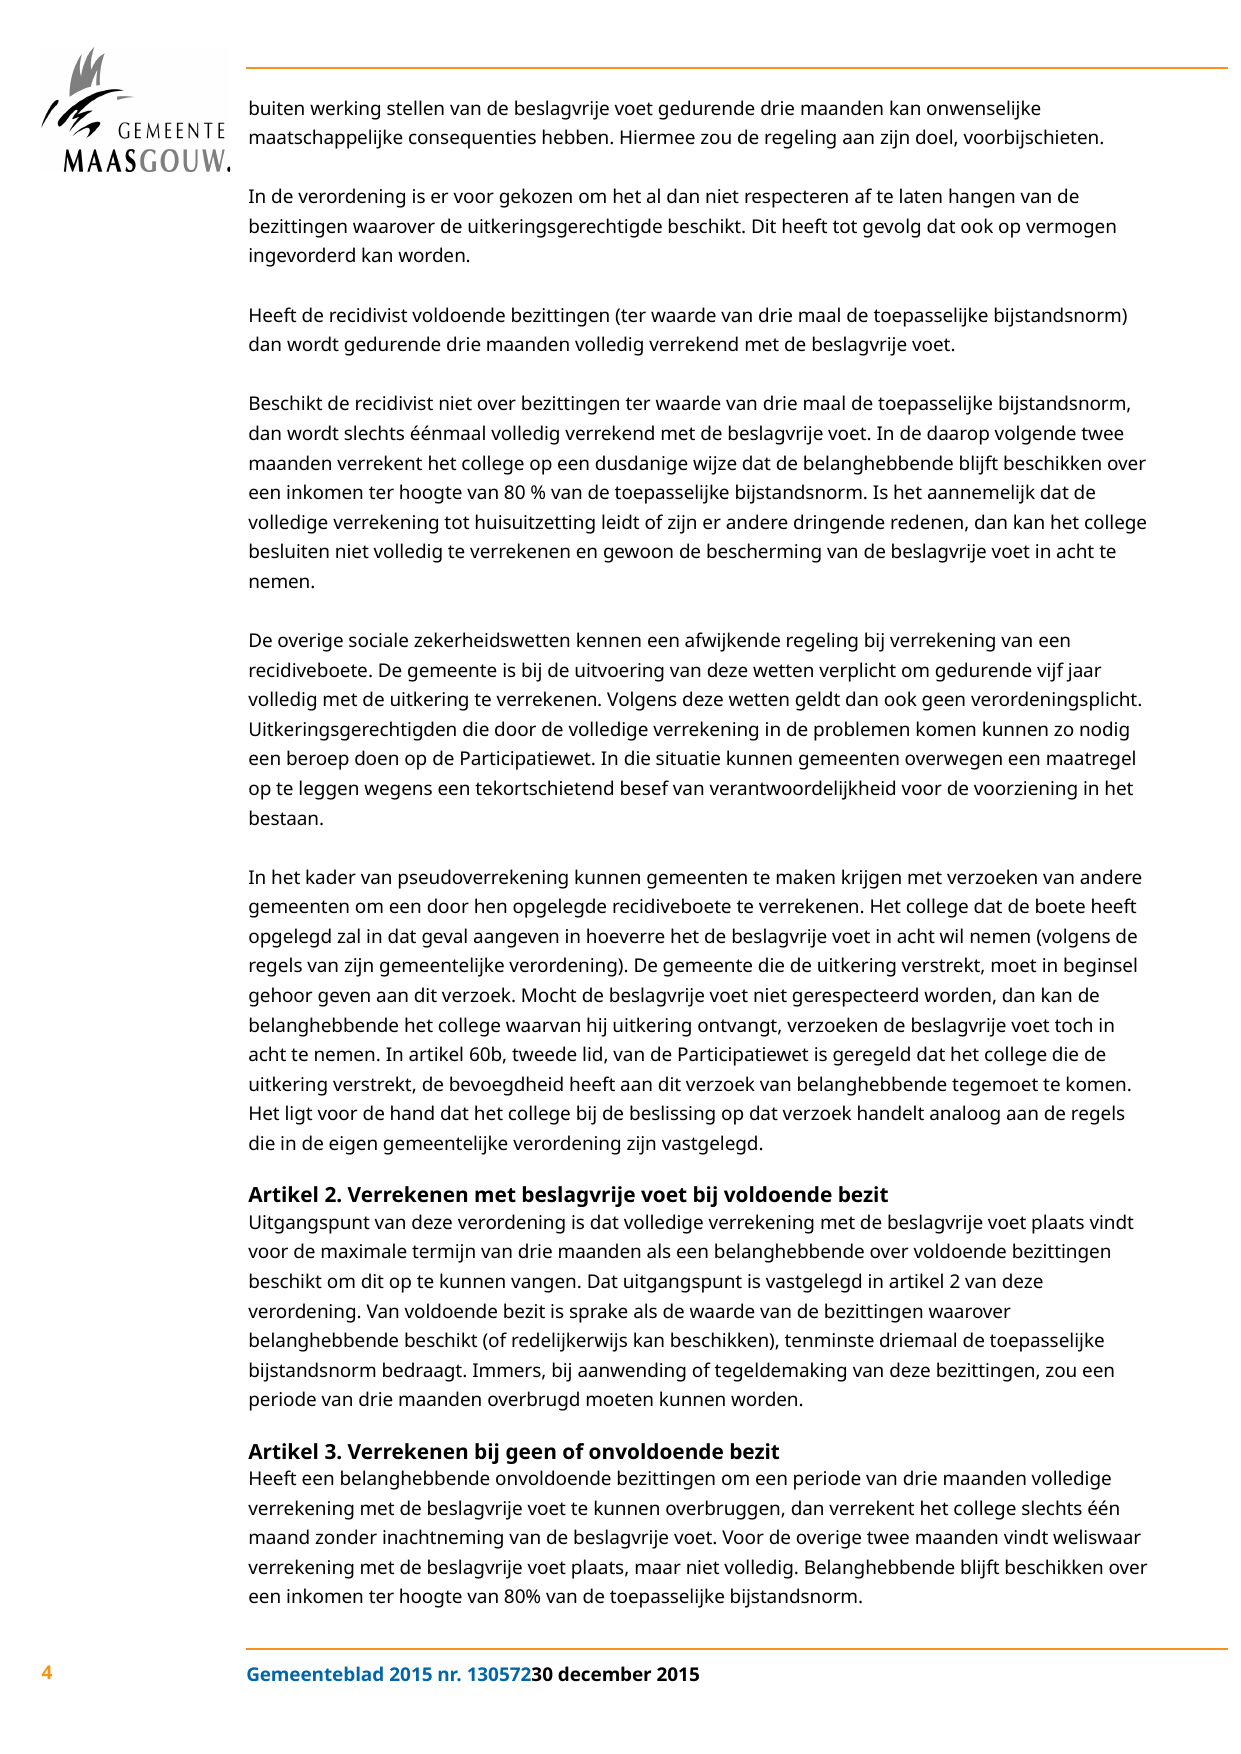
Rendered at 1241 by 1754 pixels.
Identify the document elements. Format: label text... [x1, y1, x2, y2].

text Uitgangspunt van deze verordening is dat volledige verrekening met de beslagvrije voet plaats vindt voor de maximale termijn van drie maanden als een belanghebbende over voldoende bezittingen beschikt om dit op te kunnen vangen. Dat uitgangspunt is vastgelegd in artikel 2 van deze verordening. Van voldoende bezit is sprake als de waarde van de bezittingen waarover belanghebbende beschikt (of redelijkerwijs kan beschikken), tenminste driemaal de toepasselijke bijstandsnorm bedraagt. Immers, bij aanwending of tegeldemaking van deze bezittingen, zou een periode van drie maanden overbrugd moeten kunnen worden. [248, 1209, 1152, 1412]
text buiten werking stellen van de beslagvrije voet gedurende drie maanden kan onwenselijke maatschappelijke consequenties hebben. Hiermee zou de regeling aan zijn doel, voorbijschieten. [248, 95, 1152, 150]
text In de verordening is er voor gekozen om het al dan niet respecteren af te laten hangen van de bezittingen waarover de uitkeringsgerechtigde beschikt. Dit heeft tot gevolg dat ook op vermogen ingevorderd kan worden. [248, 183, 1152, 268]
text In het kader van pseudoverrekening kunnen gemeenten te maken krijgen met verzoeken van andere gemeenten om een door hen opgelegde recidiveboete te verrekenen. Het college dat de boete heeft opgelegd zal in dat geval aangeven in hoeverre het de beslagvrije voet in acht wil nemen (volgens de regels van zijn gemeentelijke verordening). De gemeente die de uitkering verstrekt, moet in beginsel gehoor geven aan dit verzoek. Mocht de beslagvrije voet niet gerespecteerd worden, dan kan de belanghebbende het college waarvan hij uitkering ontvangt, verzoeken de beslagvrije voet toch in acht te nemen. In artikel 60b, tweede lid, van de Participatiewet is geregeld dat het college die de uitkering verstrekt, de bevoegdheid heeft aan dit verzoek van belanghebbende tegemoet te komen. Het ligt voor de hand dat het college bij de beslissing op dat verzoek handelt analoog aan de regels die in de eigen gemeentelijke verordening zijn vastgelegd. [248, 864, 1152, 1156]
picture [41, 47, 231, 172]
text De overige sociale zekerheidswetten kennen een afwijkende regeling bij verrekening van een recidiveboete. De gemeente is bij de uitvoering van deze wetten verplicht om gedurende vijf jaar volledig met de uitkering te verrekenen. Volgens deze wetten geldt dan ook geen verordeningsplicht. Uitkeringsgerechtigden die door de volledige verrekening in de problemen komen kunnen zo nodig een beroep doen op de Participatiewet. In die situatie kunnen gemeenten overwegen een maatregel op te leggen wegens een tekortschietend besef van verantwoordelijkheid voor de voorziening in het bestaan. [248, 627, 1152, 831]
text Beschikt de recidivist niet over bezittingen ter waarde van drie maal de toepasselijke bijstandsnorm, dan wordt slechts éénmaal volledig verrekend met de beslagvrije voet. In de daarop volgende twee maanden verrekent het college op een dusdanige wijze dat de belanghebbende blijft beschikken over een inkomen ter hoogte van 80 % van de toepasselijke bijstandsnorm. Is het aannemelijk dat de volledige verrekening tot huisuitzetting leidt of zijn er andere dringende redenen, dan kan het college besluiten niet volledig te verrekenen en gewoon de bescherming van de beslagvrije voet in acht te nemen. [248, 391, 1152, 594]
text Artikel 2. Verrekenen met beslagvrije voet bij voldoende bezit [248, 1181, 1152, 1209]
text Heeft een belanghebbende onvoldoende bezittingen om een periode van drie maanden volledige verrekening met de beslagvrije voet te kunnen overbruggen, dan verrekent het college slechts één maand zonder inachtneming van de beslagvrije voet. Voor de overige twee maanden vindt weliswaar verrekening met de beslagvrije voet plaats, maar niet volledig. Belanghebbende blijft beschikken over een inkomen ter hoogte van 80% van de toepasselijke bijstandsnorm. [248, 1465, 1152, 1609]
text Heeft de recidivist voldoende bezittingen (ter waarde van drie maal de toepasselijke bijstandsnorm) dan wordt gedurende drie maanden volledig verrekend met de beslagvrije voet. [248, 302, 1152, 357]
text Artikel 3. Verrekenen bij geen of onvoldoende bezit [248, 1437, 1152, 1465]
